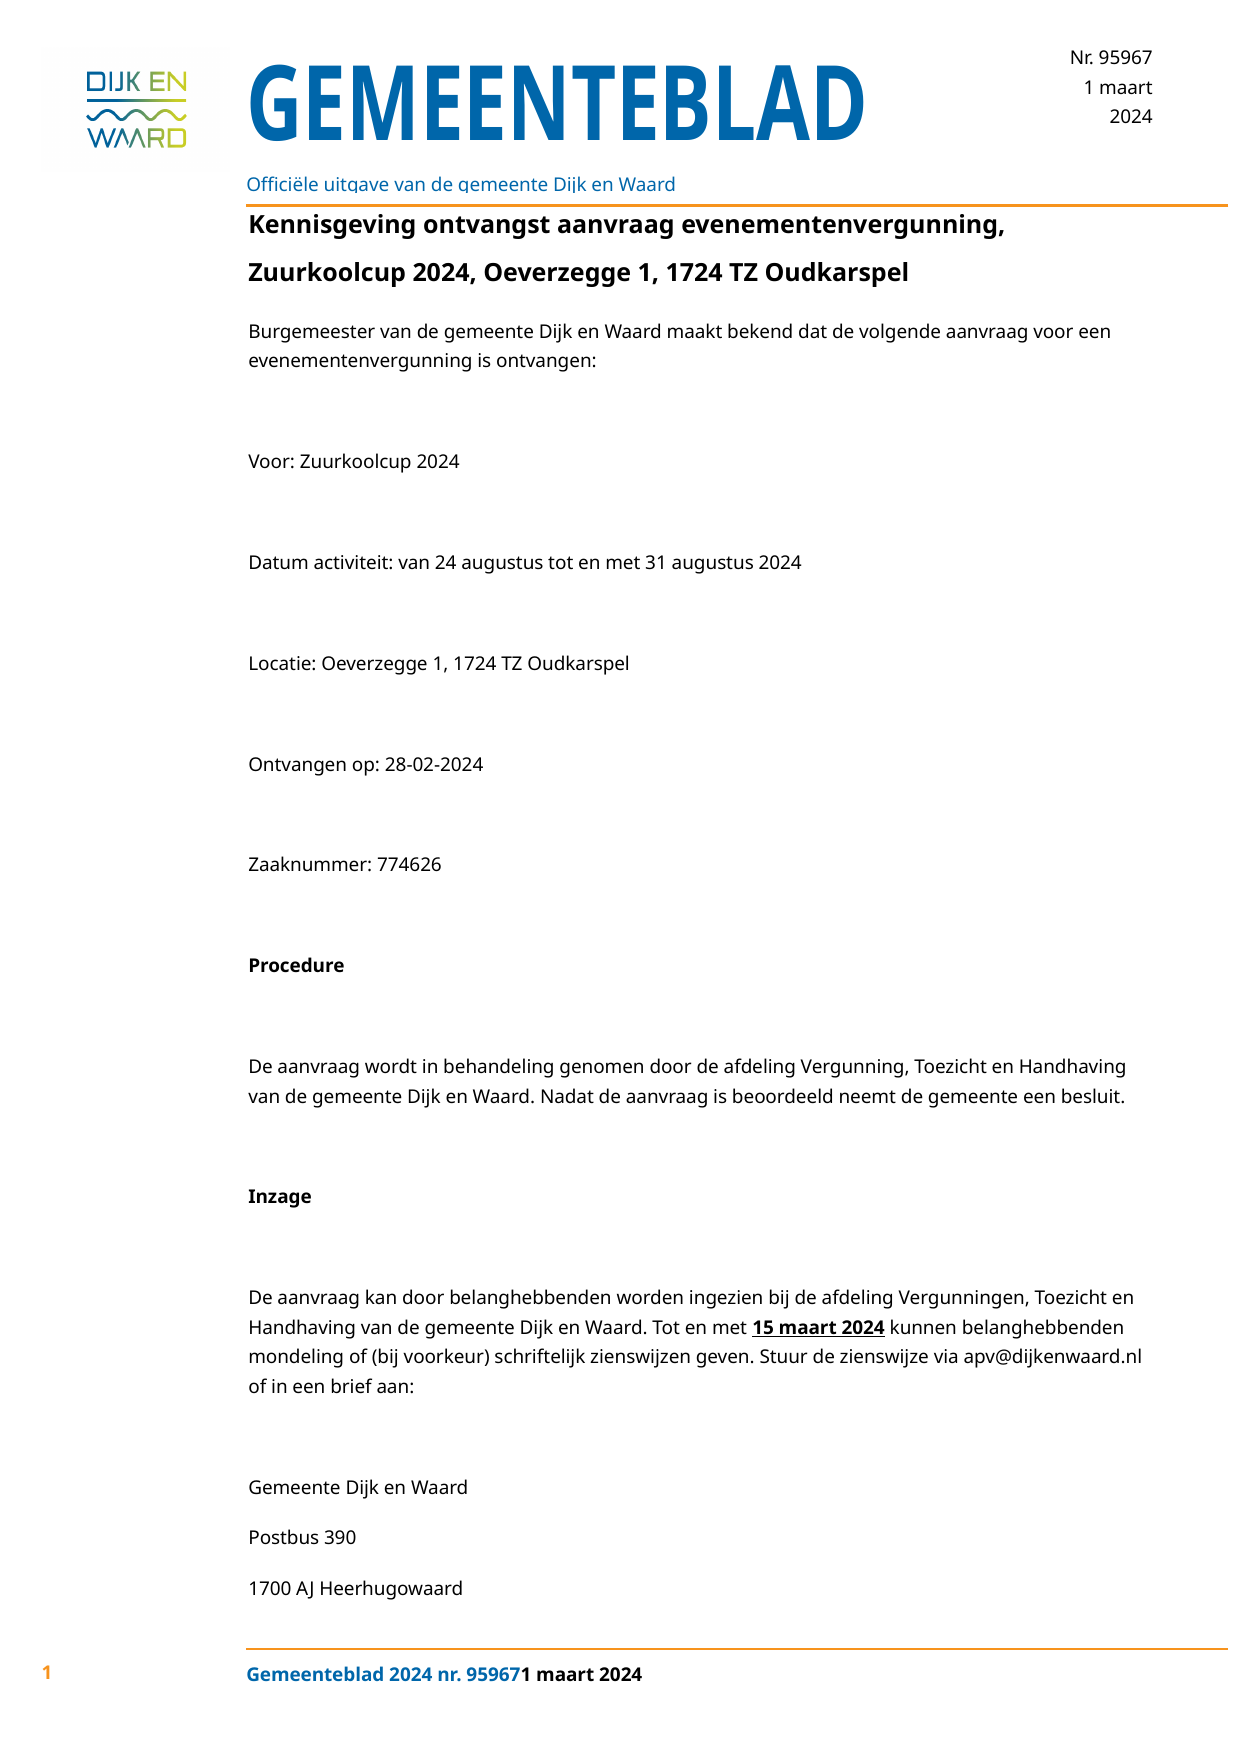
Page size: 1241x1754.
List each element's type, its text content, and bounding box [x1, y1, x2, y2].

picture [41, 47, 231, 172]
text 1700 AJ Heerhugowaard [248, 1575, 1152, 1601]
text Procedure [248, 952, 1152, 978]
text Ontvangen op: 28-02-2024 [248, 751, 1152, 777]
text Gemeente Dijk en Waard [248, 1474, 1152, 1500]
text Postbus 390 [248, 1524, 1152, 1550]
text De aanvraag wordt in behandeling genomen door de afdeling Vergunning, Toezicht en Handhaving van de gemeente Dijk en Waard. Nadat de aanvraag is beoordeeld neemt de gemeente een besluit. [248, 1053, 1152, 1109]
text Datum activiteit: van 24 augustus tot en met 31 augustus 2024 [248, 549, 1152, 575]
text Burgemeester van de gemeente Dijk en Waard maakt bekend dat de volgende aanvraag voor een evenementenvergunning is ontvangen: [248, 318, 1152, 373]
text Voor: Zuurkoolcup 2024 [248, 448, 1152, 474]
text Kennisgeving ontvangst aanvraag evenementenvergunning, Zuurkoolcup 2024, Oeverzegge 1, 1724 TZ Oudkarspel [248, 207, 1152, 288]
text Locatie: Oeverzegge 1, 1724 TZ Oudkarspel [248, 650, 1152, 676]
text Inzage [248, 1184, 1152, 1209]
text De aanvraag kan door belanghebbenden worden ingezien bij de afdeling Vergunningen, Toezicht en Handhaving van de gemeente Dijk en Waard. Tot en met 15 maart 2024 kunnen belanghebbenden mondeling of (bij voorkeur) schriftelijk zienswijzen geven. Stuur de zienswijze via apv@dijkenwaard.nl of in een brief aan: [248, 1284, 1152, 1399]
text Zaaknummer: 774626 [248, 852, 1152, 877]
